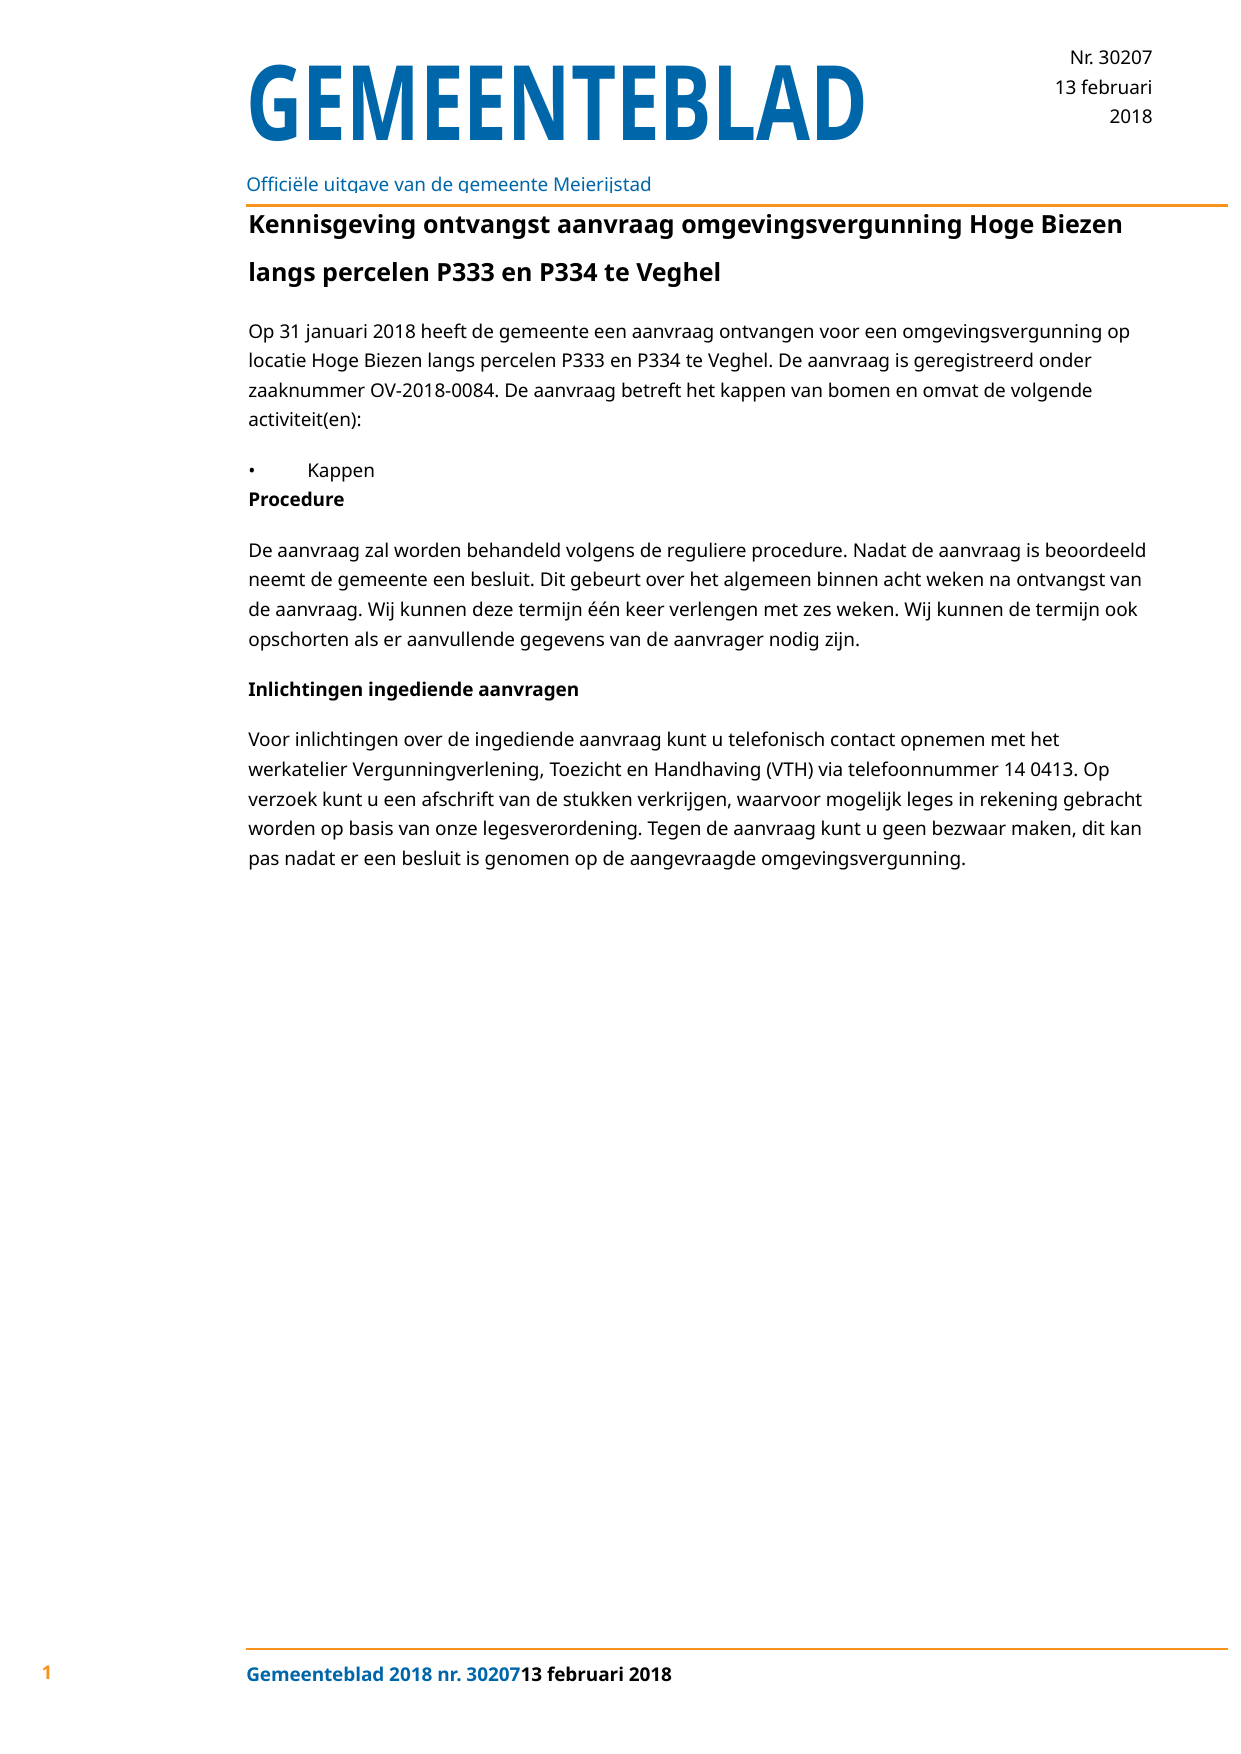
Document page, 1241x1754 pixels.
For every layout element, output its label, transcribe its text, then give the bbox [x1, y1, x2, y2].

text Voor inlichtingen over de ingediende aanvraag kunt u telefonisch contact opnemen met het werkatelier Vergunningverlening, Toezicht en Handhaving (VTH) via telefoonnummer 14 0413. Op verzoek kunt u een afschrift van de stukken verkrijgen, waarvoor mogelijk leges in rekening gebracht worden op basis van onze legesverordening. Tegen de aanvraag kunt u geen bezwaar maken, dit kan pas nadat er een besluit is genomen op de aangevraagde omgevingsvergunning. [248, 727, 1152, 871]
text Procedure [248, 487, 1152, 512]
text Inlichtingen ingediende aanvragen [248, 676, 1152, 702]
text De aanvraag zal worden behandeld volgens de reguliere procedure. Nadat de aanvraag is beoordeeld neemt de gemeente een besluit. Dit gebeurt over het algemeen binnen acht weken na ontvangst van de aanvraag. Wij kunnen deze termijn één keer verlengen met zes weken. Wij kunnen de termijn ook opschorten als er aanvullende gegevens van de aanvrager nodig zijn. [248, 537, 1152, 652]
list Kappen [248, 457, 1152, 483]
text Op 31 januari 2018 heeft de gemeente een aanvraag ontvangen voor een omgevingsvergunning op locatie Hoge Biezen langs percelen P333 en P334 te Veghel. De aanvraag is geregistreerd onder zaaknummer OV-2018-0084. De aanvraag betreft het kappen van bomen en omvat de volgende activiteit(en): [248, 318, 1152, 432]
text Kennisgeving ontvangst aanvraag omgevingsvergunning Hoge Biezen langs percelen P333 en P334 te Veghel [248, 207, 1152, 288]
picture [41, 47, 231, 172]
